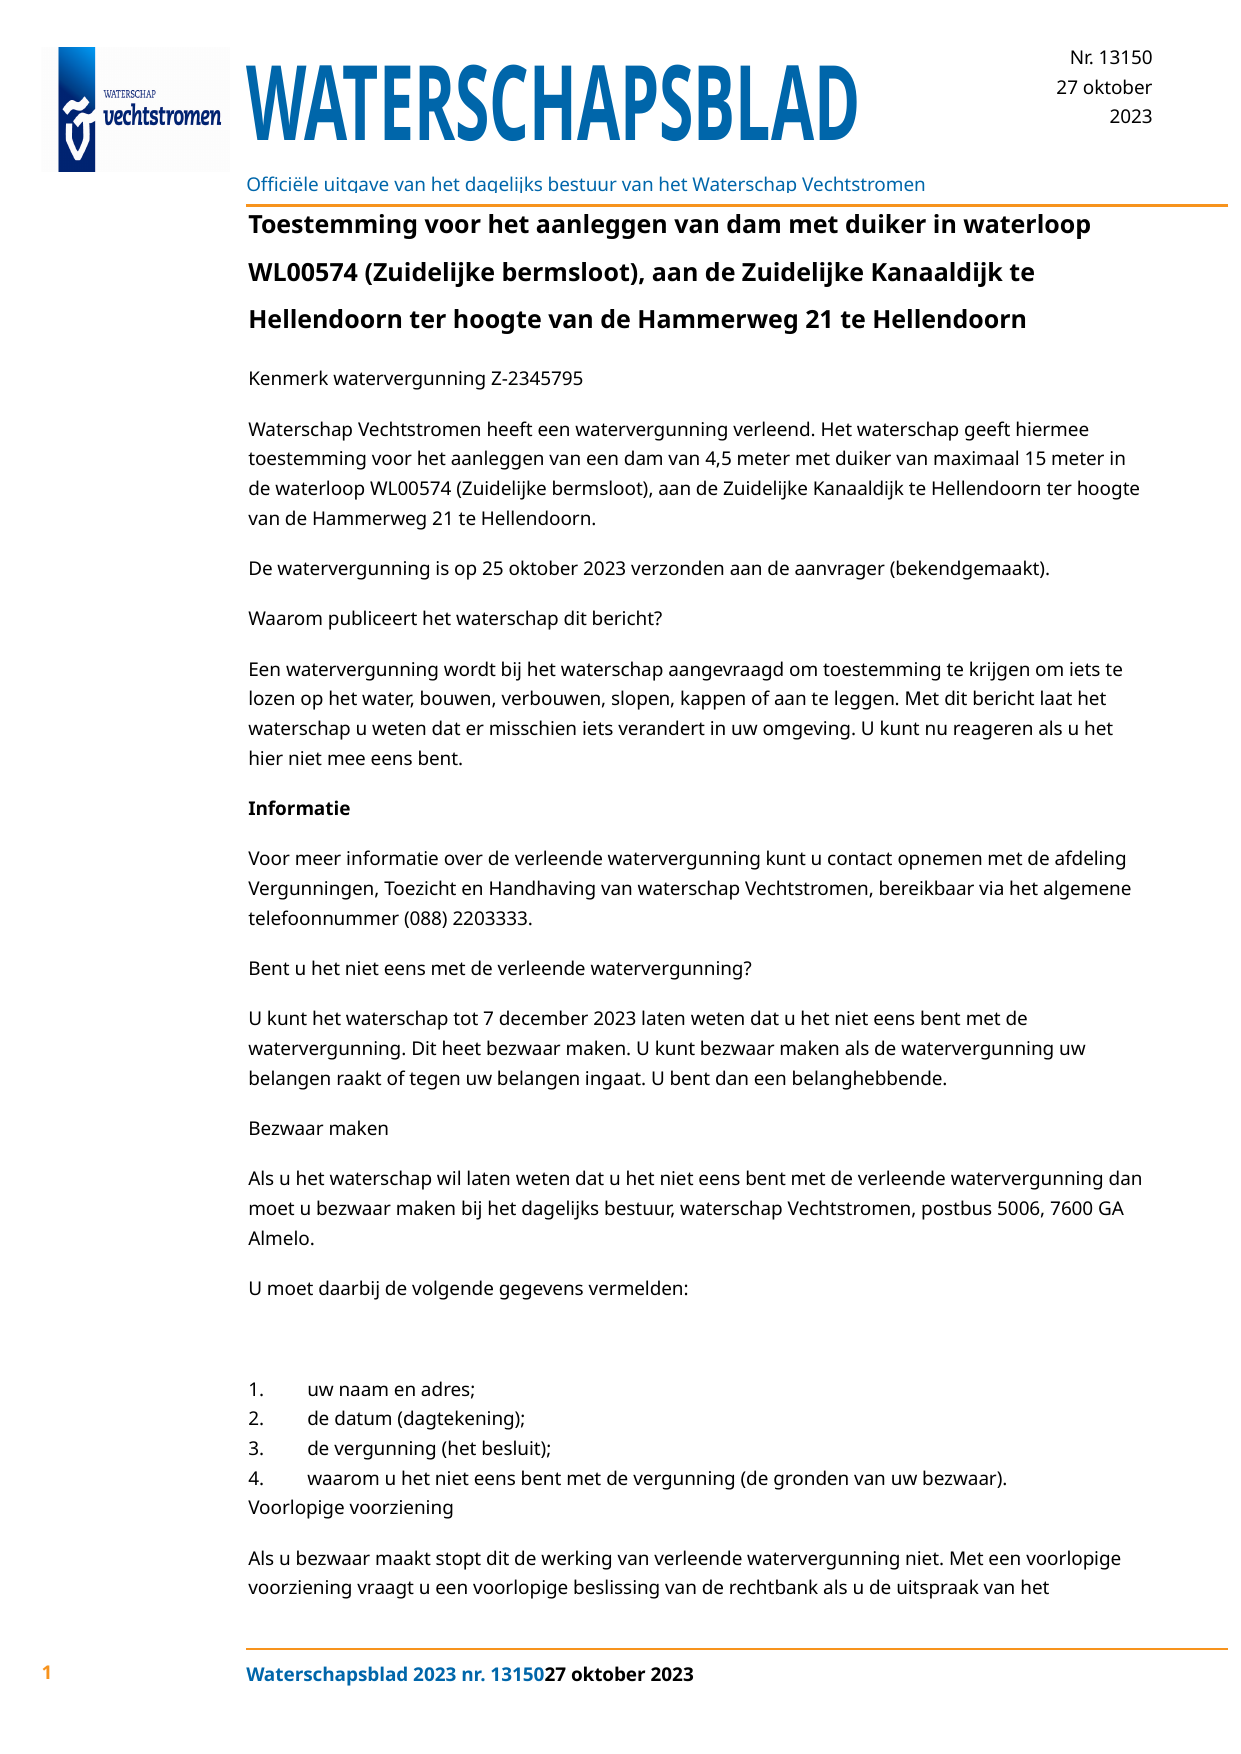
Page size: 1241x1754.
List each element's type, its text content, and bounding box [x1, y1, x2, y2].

text Een watervergunning wordt bij het waterschap aangevraagd om toestemming te krijgen om iets te lozen op het water, bouwen, verbouwen, slopen, kappen of aan te leggen. Met dit bericht laat het waterschap u weten dat er misschien iets verandert in uw omgeving. U kunt nu reageren als u het hier niet mee eens bent. [248, 656, 1152, 770]
text Voor meer informatie over de verleende watervergunning kunt u contact opnemen met de afdeling Vergunningen, Toezicht en Handhaving van waterschap Vechtstromen, bereikbaar via het algemene telefoonnummer (088) 2203333. [248, 846, 1152, 930]
text De watervergunning is op 25 oktober 2023 verzonden aan de aanvrager (bekendgemaakt). [248, 555, 1152, 581]
text U kunt het waterschap tot 7 december 2023 laten weten dat u het niet eens bent met de watervergunning. Dit heet bezwaar maken. U kunt bezwaar maken als de watervergunning uw belangen raakt of tegen uw belangen ingaat. U bent dan een belanghebbende. [248, 1006, 1152, 1090]
text Waterschap Vechtstromen heeft een watervergunning verleend. Het waterschap geeft hiermee toestemming voor het aanleggen van een dam van 4,5 meter met duiker van maximaal 15 meter in de waterloop WL00574 (Zuidelijke bermsloot), aan de Zuidelijke Kanaaldijk te Hellendoorn ter hoogte van de Hammerweg 21 te Hellendoorn. [248, 416, 1152, 530]
list waarom u het niet eens bent met de vergunning (de gronden van uw bezwaar). [248, 1465, 1152, 1490]
text U moet daarbij de volgende gegevens vermelden: [248, 1275, 1152, 1301]
text Als u het waterschap wil laten weten dat u het niet eens bent met de verleende watervergunning dan moet u bezwaar maken bij het dagelijks bestuur, waterschap Vechtstromen, postbus 5006, 7600 GA Almelo. [248, 1166, 1152, 1250]
picture [41, 47, 231, 172]
text Kenmerk watervergunning Z-2345795 [248, 366, 1152, 391]
list de datum (dagtekening); [248, 1406, 1152, 1431]
text Informatie [248, 795, 1152, 821]
text Bezwaar maken [248, 1115, 1152, 1141]
text Toestemming voor het aanleggen van dam met duiker in waterloop WL00574 (Zuidelijke bermsloot), aan de Zuidelijke Kanaaldijk te Hellendoorn ter hoogte van de Hammerweg 21 te Hellendoorn [248, 207, 1152, 336]
list de vergunning (het besluit); [248, 1435, 1152, 1461]
text Als u bezwaar maakt stopt dit de werking van verleende watervergunning niet. Met een voorlopige voorziening vraagt u een voorlopige beslissing van de rechtbank als u de uitspraak van het [248, 1545, 1152, 1600]
text Voorlopige voorziening [248, 1494, 1152, 1520]
text Bent u het niet eens met de verleende watervergunning? [248, 955, 1152, 981]
list uw naam en adres; [248, 1376, 1152, 1402]
text Waarom publiceert het waterschap dit bericht? [248, 606, 1152, 631]
